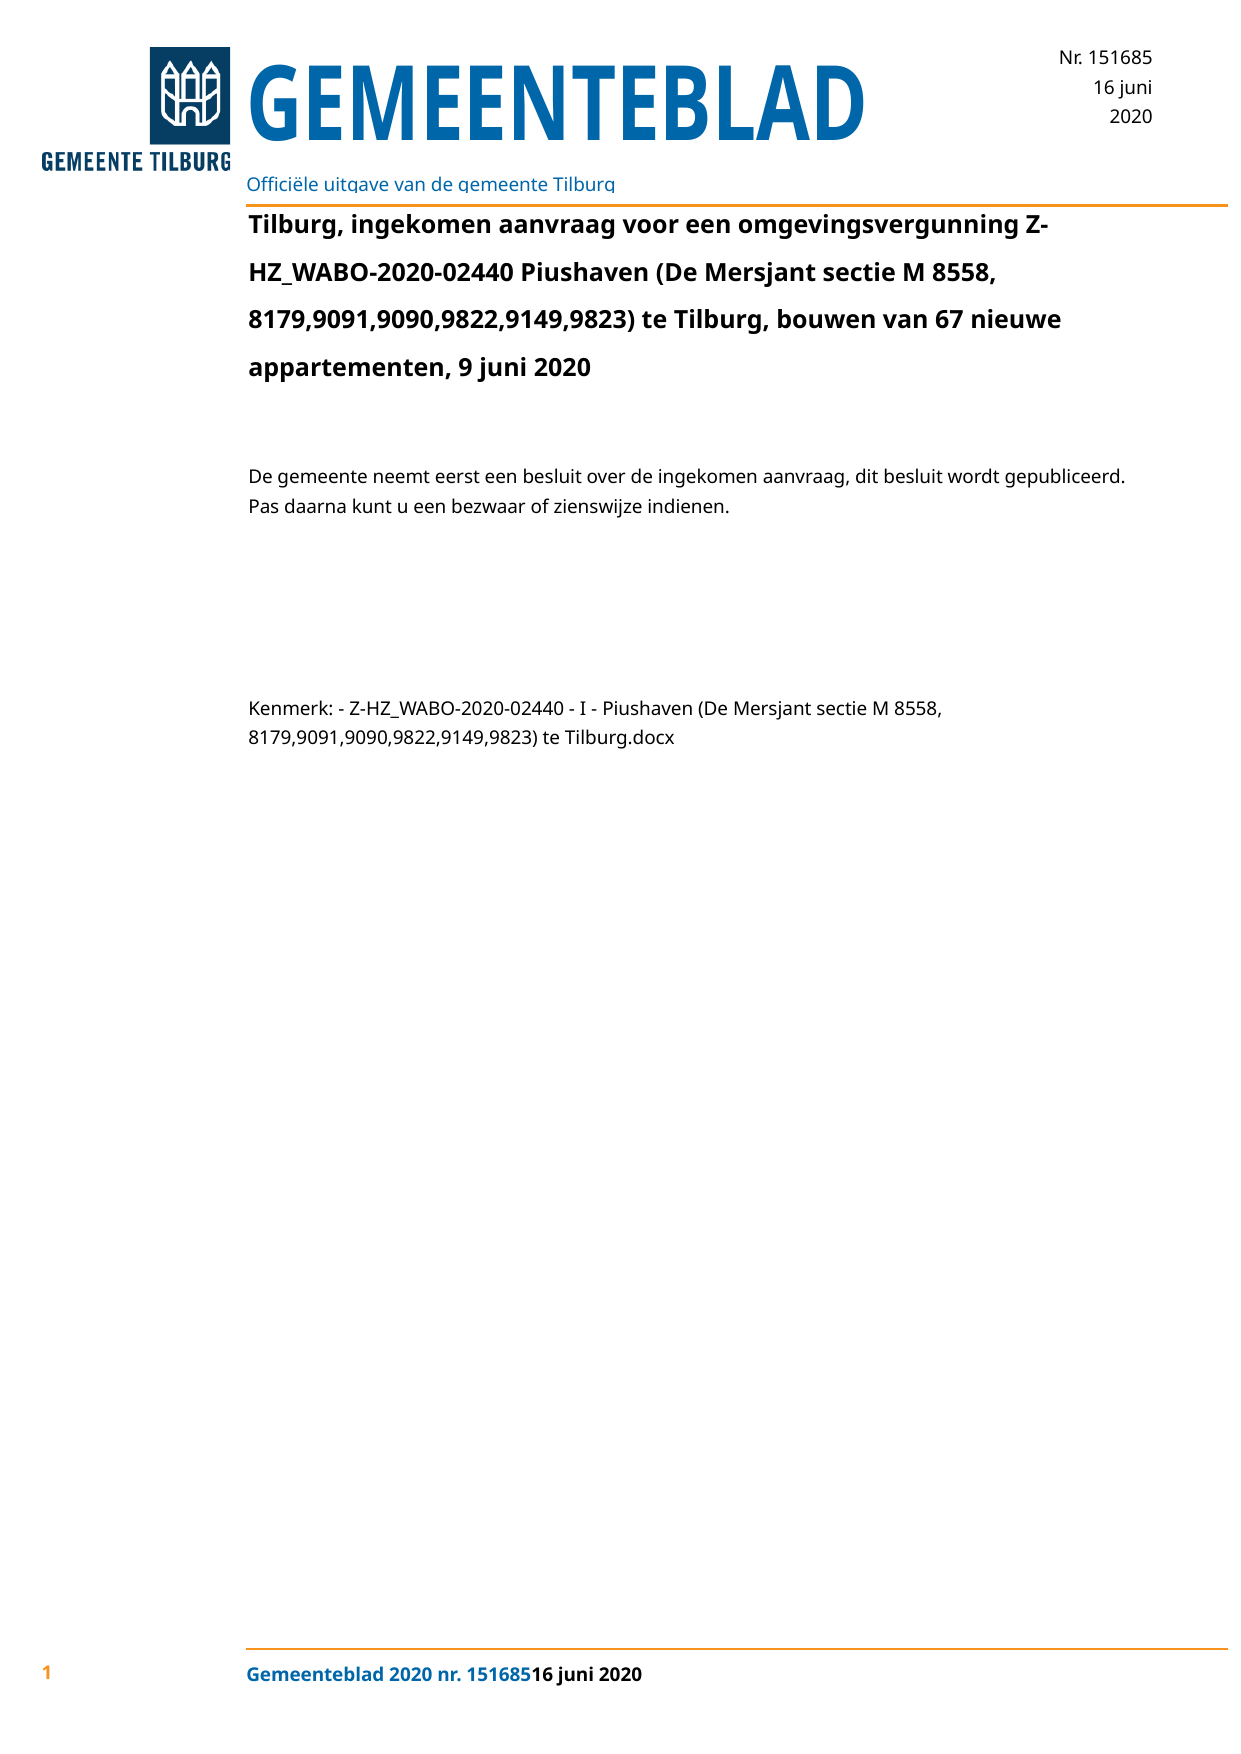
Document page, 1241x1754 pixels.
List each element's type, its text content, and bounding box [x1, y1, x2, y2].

text Tilburg, ingekomen aanvraag voor een omgevingsvergunning Z-HZ_WABO-2020-02440 Piushaven (De Mersjant sectie M 8558, 8179,9091,9090,9822,9149,9823) te Tilburg, bouwen van 67 nieuwe appartementen, 9 juni 2020 [248, 207, 1152, 384]
text Kenmerk: - Z-HZ_WABO-2020-02440 - I - Piushaven (De Mersjant sectie M 8558, 8179,9091,9090,9822,9149,9823) te Tilburg.docx [248, 695, 1152, 750]
text De gemeente neemt eerst een besluit over de ingekomen aanvraag, dit besluit wordt gepubliceerd. Pas daarna kunt u een bezwaar of zienswijze indienen. [248, 463, 1152, 519]
picture [41, 47, 231, 172]
